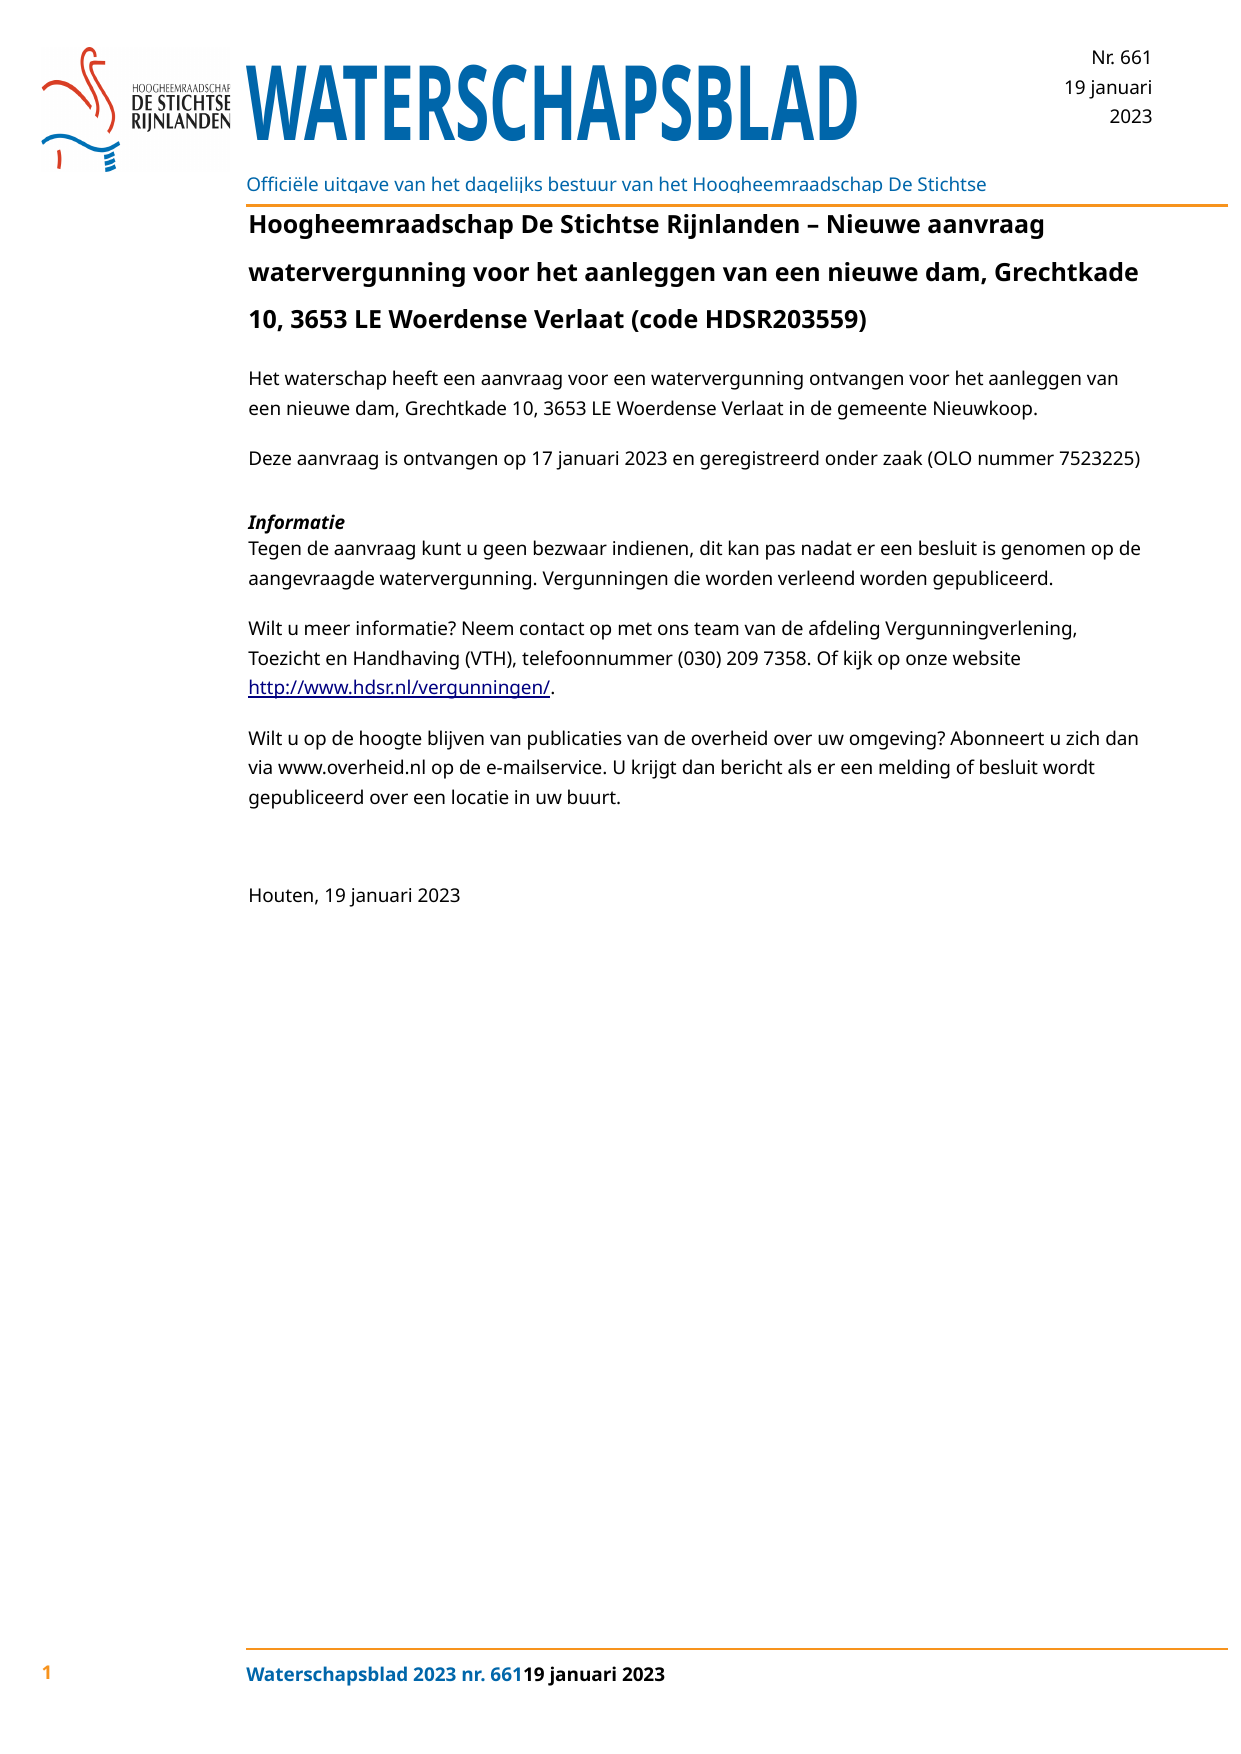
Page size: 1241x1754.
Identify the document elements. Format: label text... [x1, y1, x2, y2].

picture [41, 47, 231, 172]
text Wilt u op de hoogte blijven van publicaties van de overheid over uw omgeving? Abonneert u zich dan via www.overheid.nl op de e-mailservice. U krijgt dan bericht als er een melding of besluit wordt gepubliceerd over een locatie in uw buurt. [248, 725, 1152, 810]
text Informatie [248, 509, 1152, 535]
text Wilt u meer informatie? Neem contact op met ons team van de afdeling Vergunningverlening, Toezicht en Handhaving (VTH), telefoonnummer (030) 209 7358. Of kijk op onze website http://www.hdsr.nl/vergunningen/. [248, 615, 1152, 700]
text Het waterschap heeft een aanvraag voor een watervergunning ontvangen voor het aanleggen van een nieuwe dam, Grechtkade 10, 3653 LE Woerdense Verlaat in de gemeente Nieuwkoop. [248, 366, 1152, 421]
text Tegen de aanvraag kunt u geen bezwaar indienen, dit kan pas nadat er een besluit is genomen op de aangevraagde watervergunning. Vergunningen die worden verleend worden gepubliceerd. [248, 535, 1152, 591]
text Deze aanvraag is ontvangen op 17 januari 2023 en geregistreerd onder zaak (OLO nummer 7523225) [248, 446, 1152, 471]
text Hoogheemraadschap De Stichtse Rijnlanden – Nieuwe aanvraag watervergunning voor het aanleggen van een nieuwe dam, Grechtkade 10, 3653 LE Woerdense Verlaat (code HDSR203559) [248, 207, 1152, 336]
text Houten, 19 januari 2023 [248, 882, 1152, 908]
